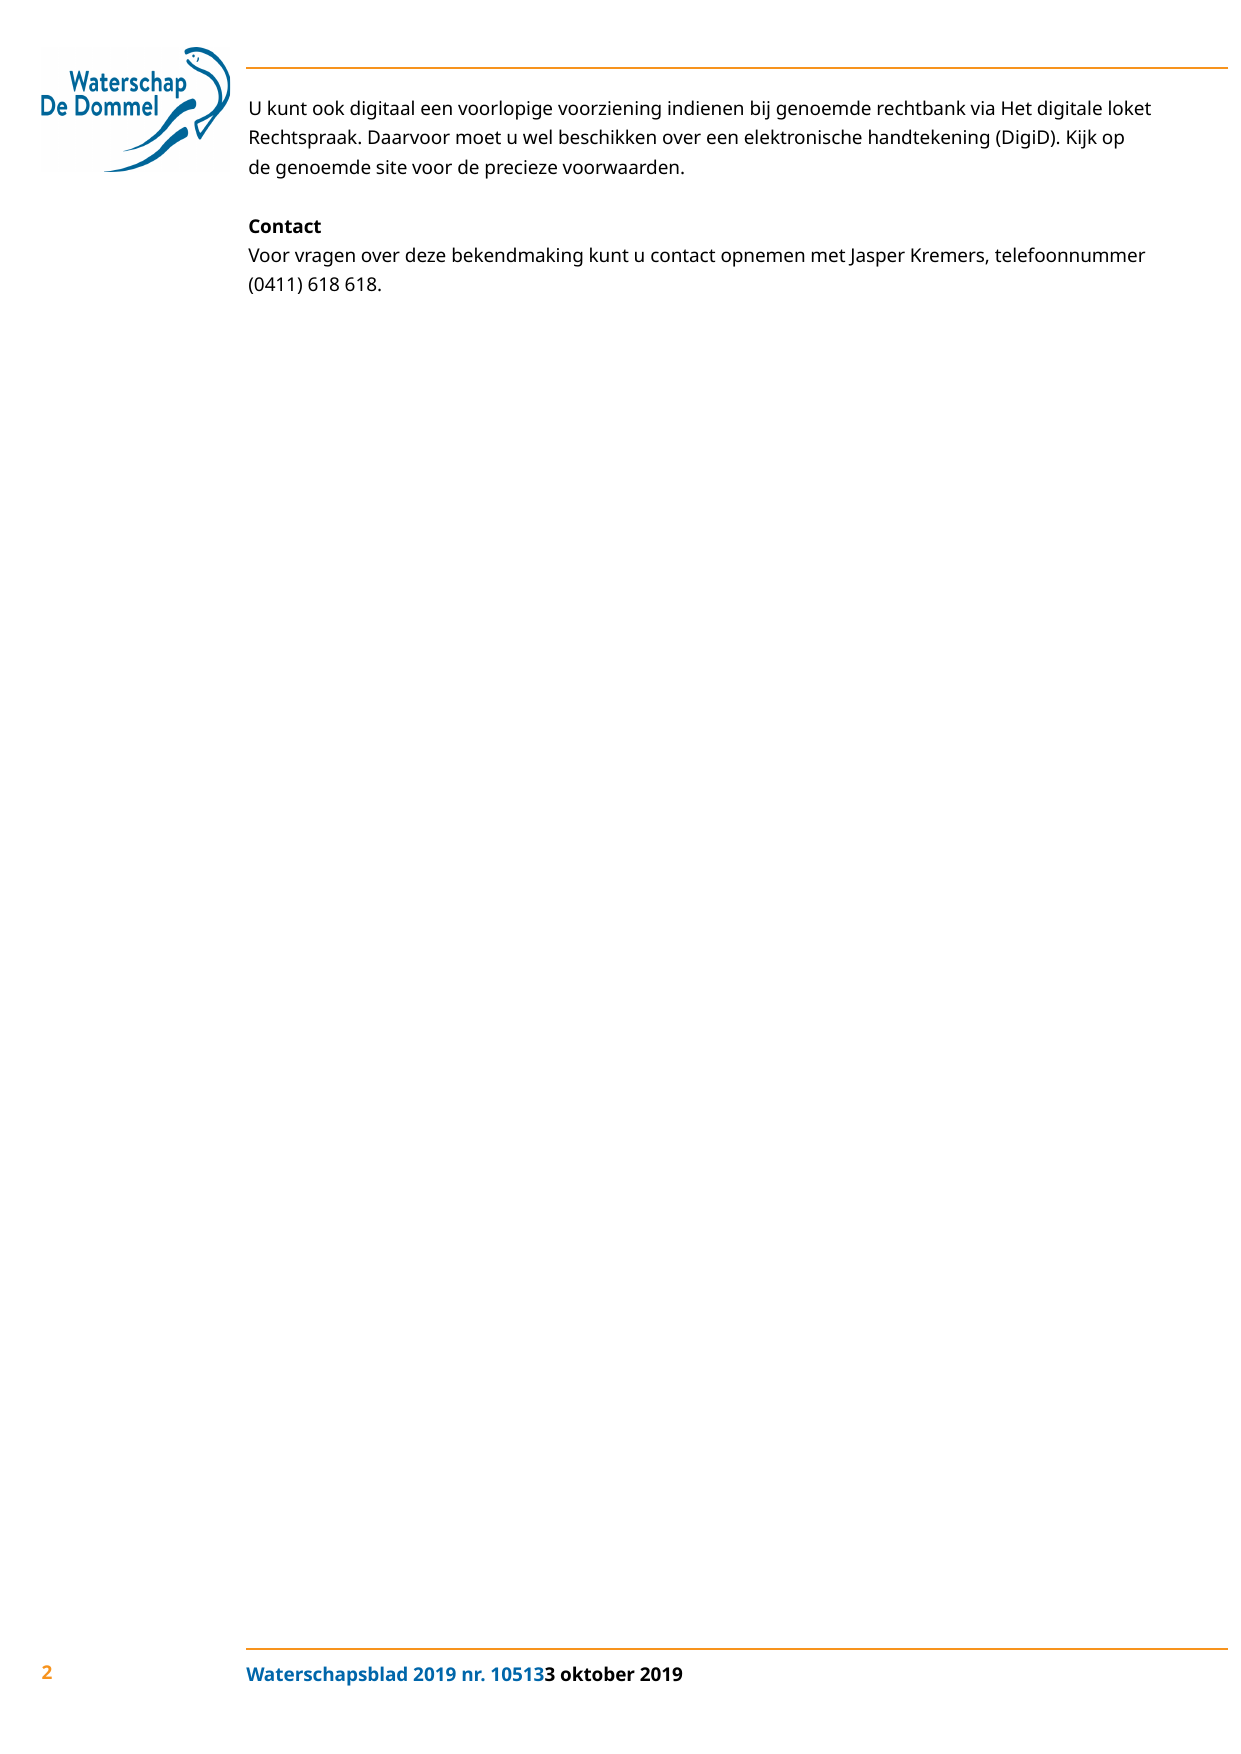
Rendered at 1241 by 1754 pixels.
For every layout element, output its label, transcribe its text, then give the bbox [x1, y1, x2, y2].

picture [198, 118, 210, 131]
picture [204, 47, 231, 76]
table_header U kunt ook digitaal een voorlopige voorziening indienen bij genoemde rechtbank via Het digitale loket Rechtspraak. Daarvoor moet u wel beschikken over een elektronische handtekening (DigiD). Kijk op de genoemde site voor de precieze voorwaarden. Contact [248, 95, 1152, 239]
text Voor vragen over deze bekendmaking kunt u contact opnemen met Jasper Kremers, telefoonnummer (0411) 618 618. [248, 242, 1152, 297]
picture [41, 47, 231, 172]
picture [45, 99, 51, 111]
